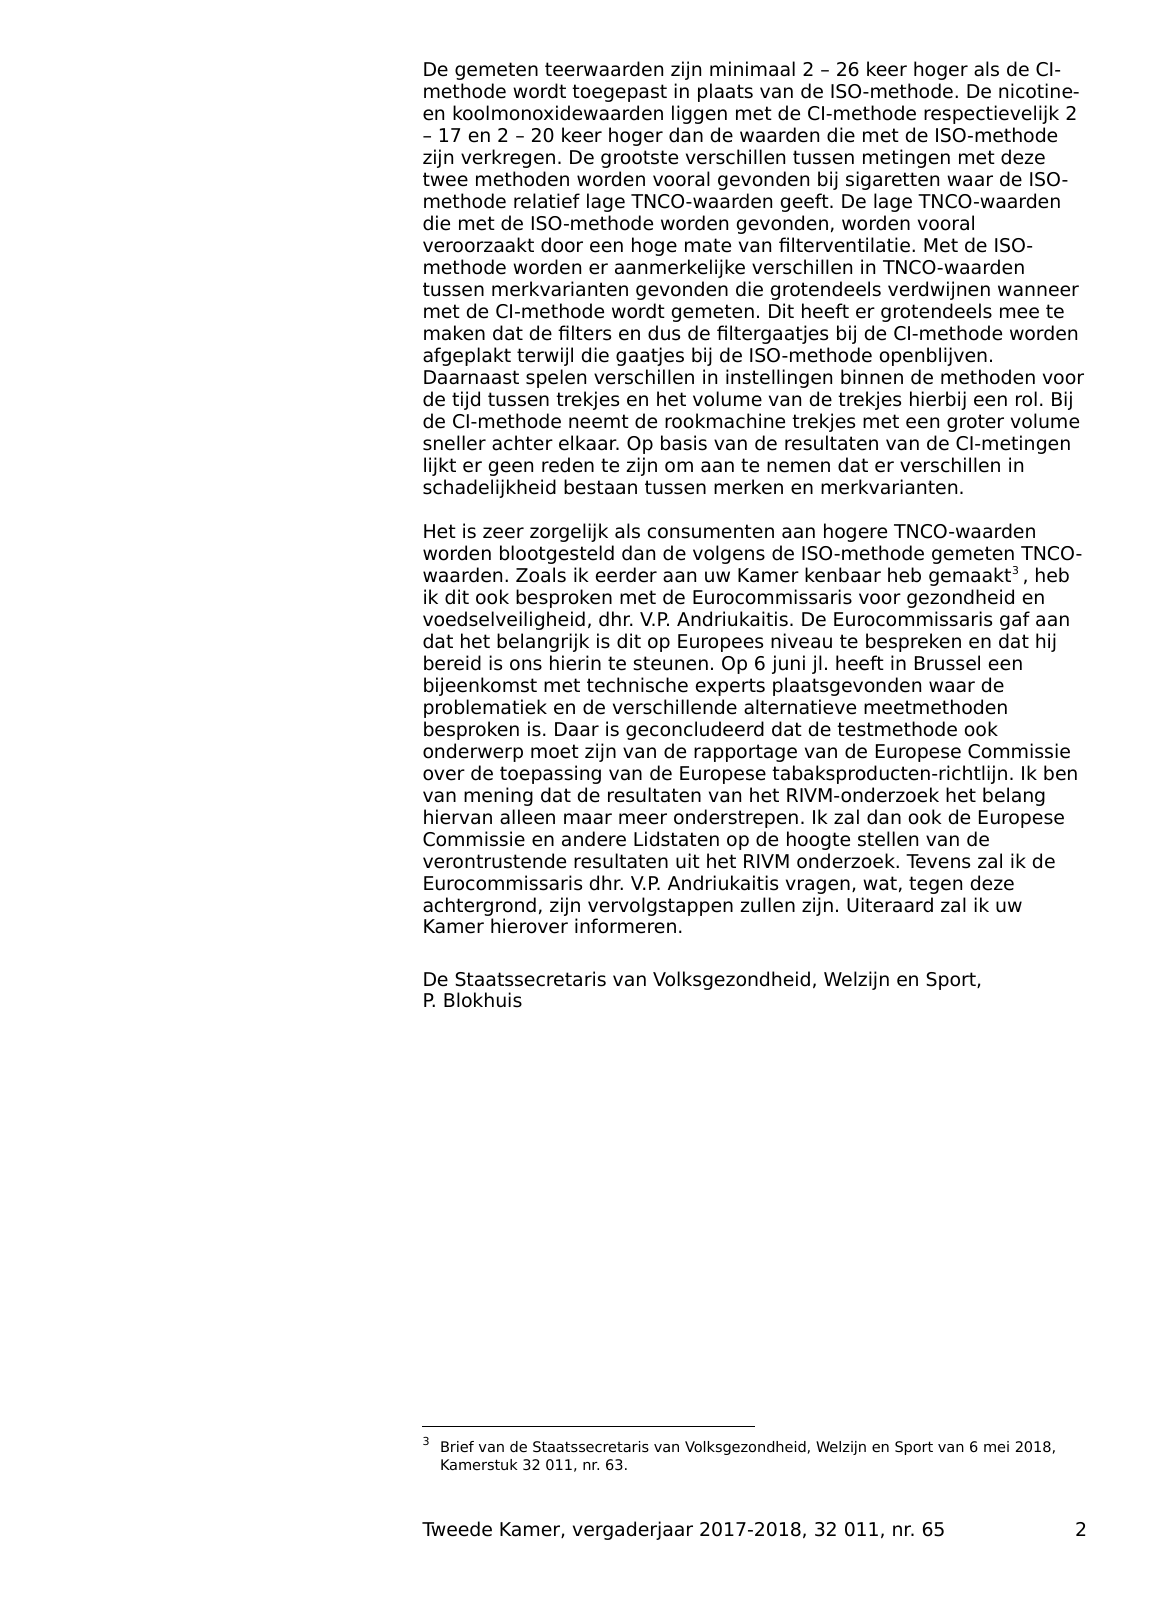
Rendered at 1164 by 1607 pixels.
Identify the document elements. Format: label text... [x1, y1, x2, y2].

text De Staatssecretaris van Volksgezondheid, Welzijn en Sport, P. Blokhuis [422, 968, 1087, 1012]
text De gemeten teerwaarden zijn minimaal 2 – 26 keer hoger als de CI-methode wordt toegepast in plaats van de ISO-methode. De nicotine- en koolmonoxidewaarden liggen met de CI-methode respectievelijk 2 – 17 en 2 – 20 keer hoger dan de waarden die met de ISO-methode zijn verkregen. De grootste verschillen tussen metingen met deze twee methoden worden vooral gevonden bij sigaretten waar de ISO-methode relatief lage TNCO-waarden geeft. De lage TNCO-waarden die met de ISO-methode worden gevonden, worden vooral veroorzaakt door een hoge mate van filterventilatie. Met de ISO-methode worden er aanmerkelijke verschillen in TNCO-waarden tussen merkvarianten gevonden die grotendeels verdwijnen wanneer met de CI-methode wordt gemeten. Dit heeft er grotendeels mee te maken dat de filters en dus de filtergaatjes bij de CI-methode worden afgeplakt terwijl die gaatjes bij de ISO-methode openblijven. Daarnaast spelen verschillen in instellingen binnen de methoden voor de tijd tussen trekjes en het volume van de trekjes hierbij een rol. Bij de CI-methode neemt de rookmachine trekjes met een groter volume sneller achter elkaar. Op basis van de resultaten van de CI-metingen lijkt er geen reden te zijn om aan te nemen dat er verschillen in schadelijkheid bestaan tussen merken en merkvarianten. [422, 59, 1087, 499]
text Het is zeer zorgelijk als consumenten aan hogere TNCO-waarden worden blootgesteld dan de volgens de ISO-methode gemeten TNCO-waarden. Zoals ik eerder aan uw Kamer kenbaar heb gemaakt, heb ik dit ook besproken met de Eurocommissaris voor gezondheid en voedselveiligheid, dhr. V.P. Andriukaitis. De Eurocommissaris gaf aan dat het belangrijk is dit op Europees niveau te bespreken en dat hij bereid is ons hierin te steunen. Op 6 juni jl. heeft in Brussel een bijeenkomst met technische experts plaatsgevonden waar de problematiek en de verschillende alternatieve meetmethoden besproken is. Daar is geconcludeerd dat de testmethode ook onderwerp moet zijn van de rapportage van de Europese Commissie over de toepassing van de Europese tabaksproducten-richtlijn. Ik ben van mening dat de resultaten van het RIVM-onderzoek het belang hiervan alleen maar meer onderstrepen. Ik zal dan ook de Europese Commissie en andere Lidstaten op de hoogte stellen van de verontrustende resultaten uit het RIVM onderzoek. Tevens zal ik de Eurocommissaris dhr. V.P. Andriukaitis vragen, wat, tegen deze achtergrond, zijn vervolgstappen zullen zijn. Uiteraard zal ik uw Kamer hierover informeren. [422, 521, 1087, 938]
text Brief van de Staatssecretaris van Volksgezondheid, Welzijn en Sport van 6 mei 2018, Kamerstuk 32 011, nr. 63. [422, 1435, 1087, 1474]
